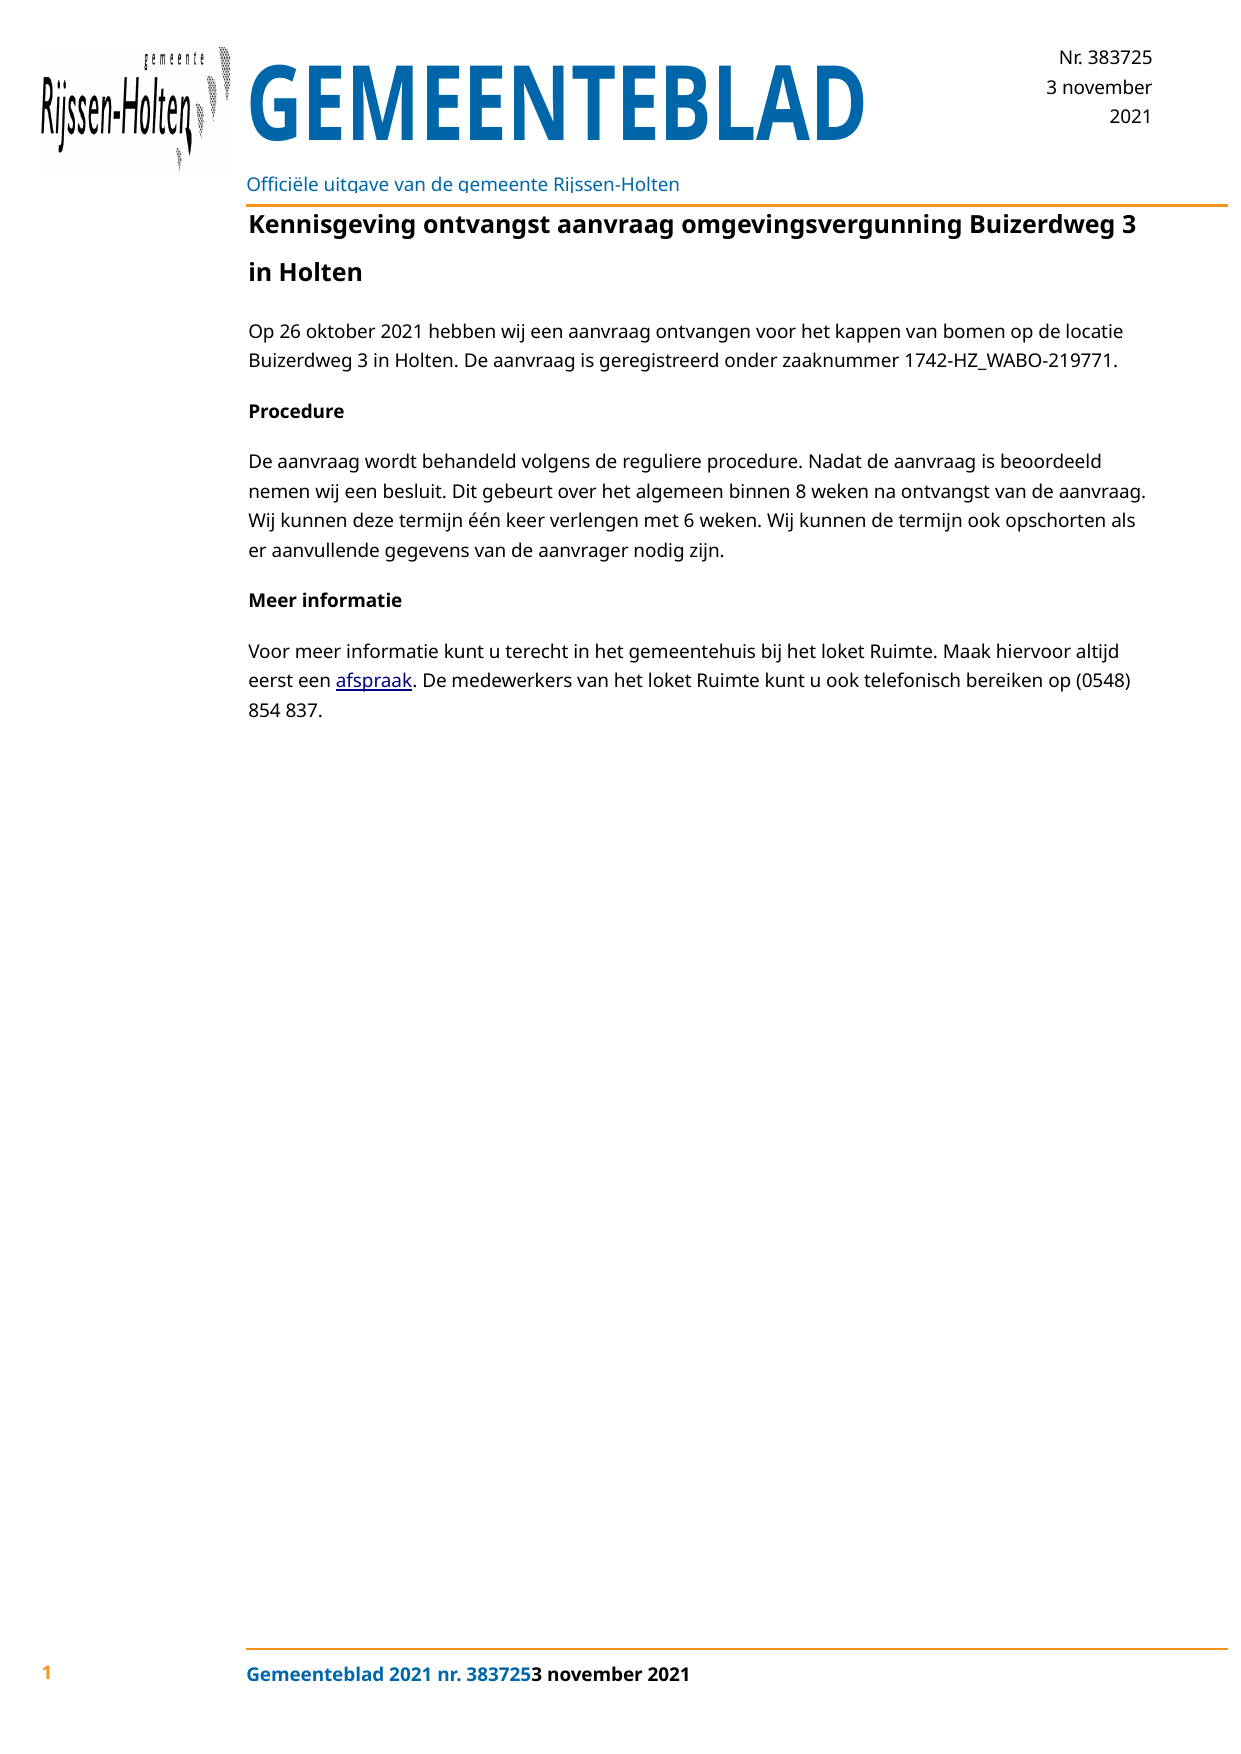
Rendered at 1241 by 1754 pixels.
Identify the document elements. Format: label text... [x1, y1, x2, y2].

text De aanvraag wordt behandeld volgens de reguliere procedure. Nadat de aanvraag is beoordeeld nemen wij een besluit. Dit gebeurt over het algemeen binnen 8 weken na ontvangst van de aanvraag. Wij kunnen deze termijn één keer verlengen met 6 weken. Wij kunnen de termijn ook opschorten als er aanvullende gegevens van de aanvrager nodig zijn. [248, 448, 1152, 563]
text Meer informatie [248, 587, 1152, 613]
picture [41, 47, 231, 172]
text Procedure [248, 398, 1152, 424]
text Op 26 oktober 2021 hebben wij een aanvraag ontvangen voor het kappen van bomen op de locatie Buizerdweg 3 in Holten. De aanvraag is geregistreerd onder zaaknummer 1742-HZ_WABO-219771. [248, 318, 1152, 373]
text Kennisgeving ontvangst aanvraag omgevingsvergunning Buizerdweg 3 in Holten [248, 207, 1152, 288]
text Voor meer informatie kunt u terecht in het gemeentehuis bij het loket Ruimte. Maak hiervoor altijd eerst een afspraak. De medewerkers van het loket Ruimte kunt u ook telefonisch bereiken op (0548) 854 837. [248, 638, 1152, 723]
